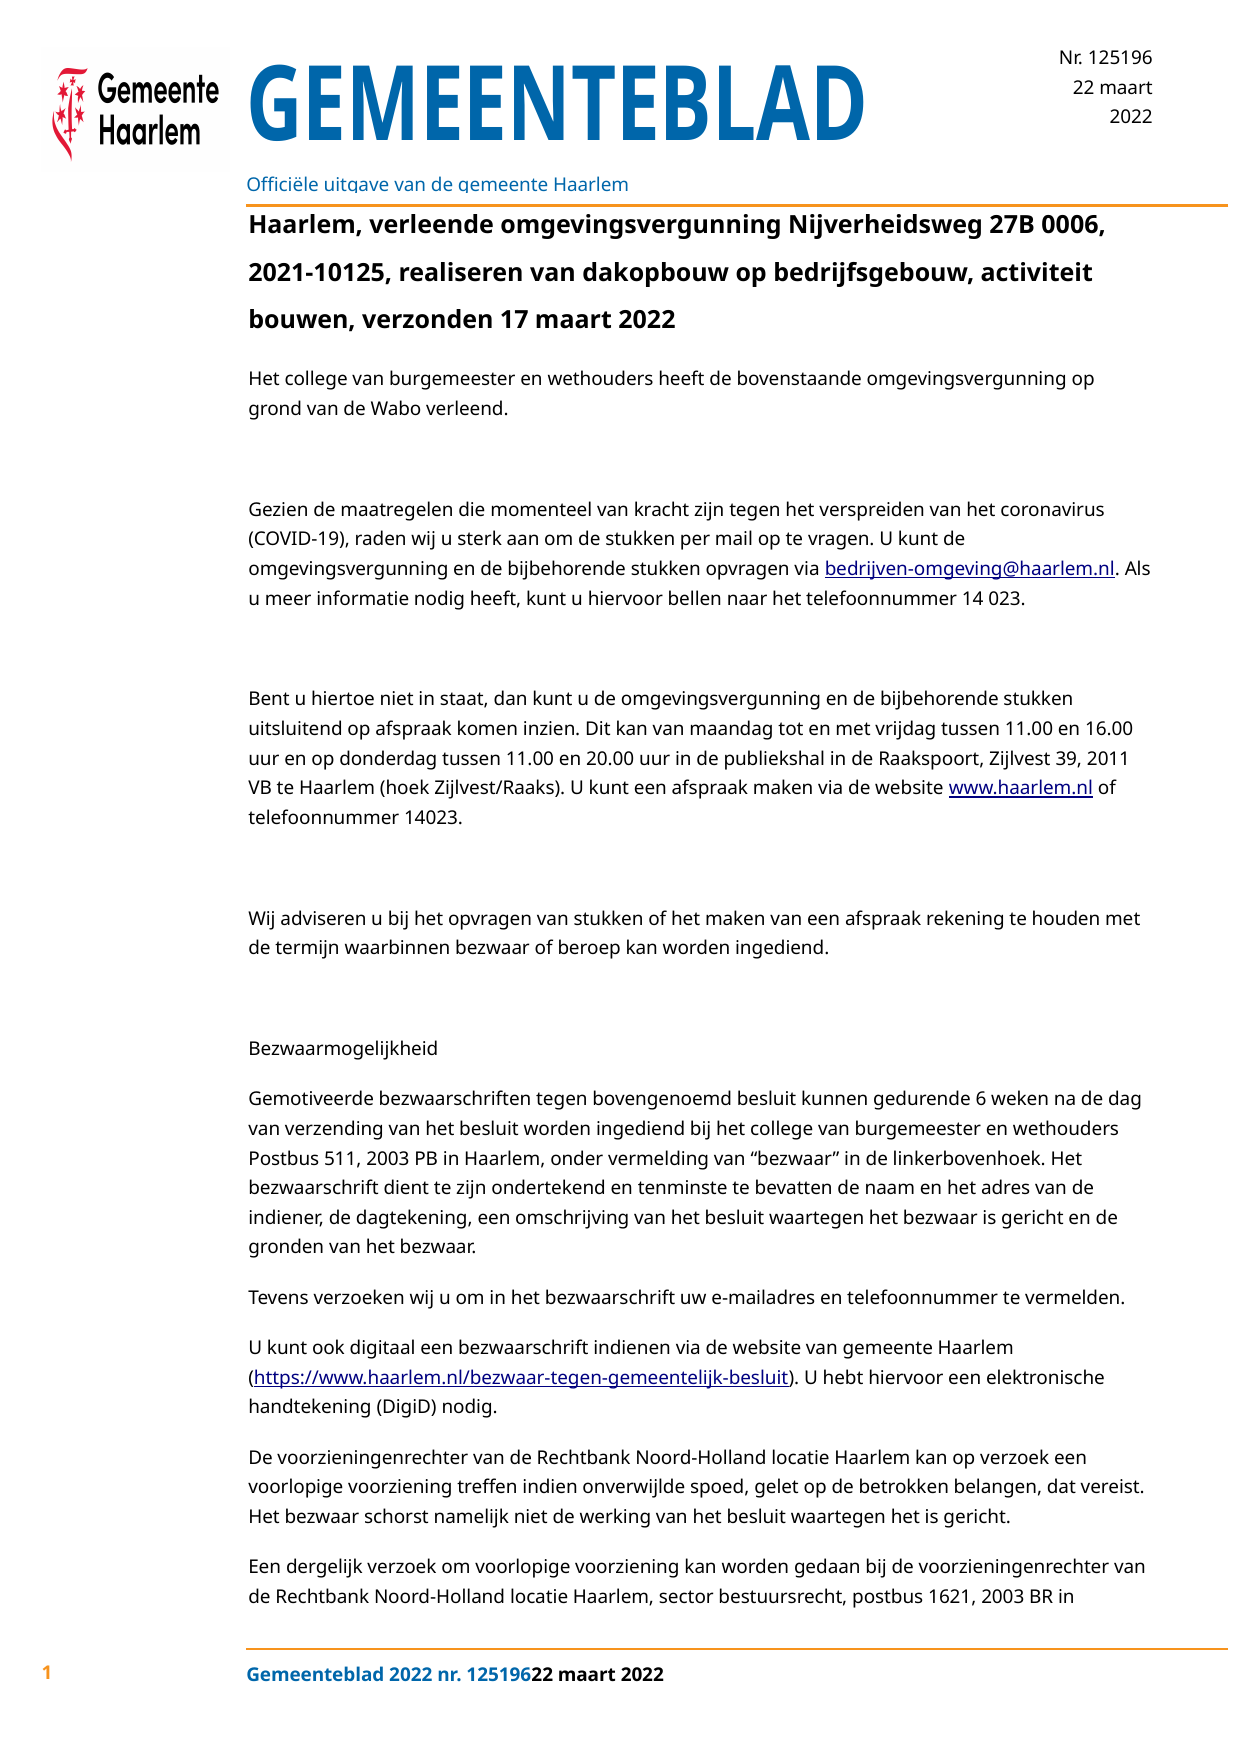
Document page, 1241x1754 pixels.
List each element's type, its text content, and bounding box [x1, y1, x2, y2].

text Bent u hiertoe niet in staat, dan kunt u de omgevingsvergunning en de bijbehorende stukken uitsluitend op afspraak komen inzien. Dit kan van maandag tot en met vrijdag tussen 11.00 en 16.00 uur en op donderdag tussen 11.00 en 20.00 uur in de publiekshal in de Raakspoort, Zijlvest 39, 2011 VB te Haarlem (hoek Zijlvest/Raaks). U kunt een afspraak maken via de website www.haarlem.nl of telefoonnummer 14023. [248, 686, 1152, 829]
text Een dergelijk verzoek om voorlopige voorziening kan worden gedaan bij de voorzieningenrechter van de Rechtbank Noord-Holland locatie Haarlem, sector bestuursrecht, postbus 1621, 2003 BR in [248, 1553, 1152, 1609]
text Gemotiveerde bezwaarschriften tegen bovengenoemd besluit kunnen gedurende 6 weken na de dag van verzending van het besluit worden ingediend bij het college van burgemeester en wethouders Postbus 511, 2003 PB in Haarlem, onder vermelding van “bezwaar” in de linkerbovenhoek. Het bezwaarschrift dient te zijn ondertekend en tenminste te bevatten de naam en het adres van de indiener, de dagtekening, een omschrijving van het besluit waartegen het bezwaar is gericht en de gronden van het bezwaar. [248, 1086, 1152, 1259]
text Bezwaarmogelijkheid [248, 1035, 1152, 1061]
text Haarlem, verleende omgevingsvergunning Nijverheidsweg 27B 0006, 2021-10125, realiseren van dakopbouw op bedrijfsgebouw, activiteit bouwen, verzonden 17 maart 2022 [248, 207, 1152, 336]
text Wij adviseren u bij het opvragen van stukken of het maken van een afspraak rekening te houden met de termijn waarbinnen bezwaar of beroep kan worden ingediend. [248, 905, 1152, 960]
text U kunt ook digitaal een bezwaarschrift indienen via de website van gemeente Haarlem (https://www.haarlem.nl/bezwaar-tegen-gemeentelijk-besluit). U hebt hiervoor een elektronische handtekening (DigiD) nodig. [248, 1334, 1152, 1419]
text De voorzieningenrechter van de Rechtbank Noord-Holland locatie Haarlem kan op verzoek een voorlopige voorziening treffen indien onverwijlde spoed, gelet op de betrokken belangen, dat vereist. Het bezwaar schorst namelijk niet de werking van het besluit waartegen het is gericht. [248, 1444, 1152, 1529]
text Tevens verzoeken wij u om in het bezwaarschrift uw e-mailadres en telefoonnummer te vermelden. [248, 1284, 1152, 1309]
text Gezien de maatregelen die momenteel van kracht zijn tegen het verspreiden van het coronavirus (COVID-19), raden wij u sterk aan om de stukken per mail op te vragen. U kunt de omgevingsvergunning en de bijbehorende stukken opvragen via bedrijven-omgeving@haarlem.nl. Als u meer informatie nodig heeft, kunt u hiervoor bellen naar het telefoonnummer 14 023. [248, 496, 1152, 610]
text Het college van burgemeester en wethouders heeft de bovenstaande omgevingsvergunning op grond van de Wabo verleend. [248, 366, 1152, 421]
picture [41, 47, 231, 172]
